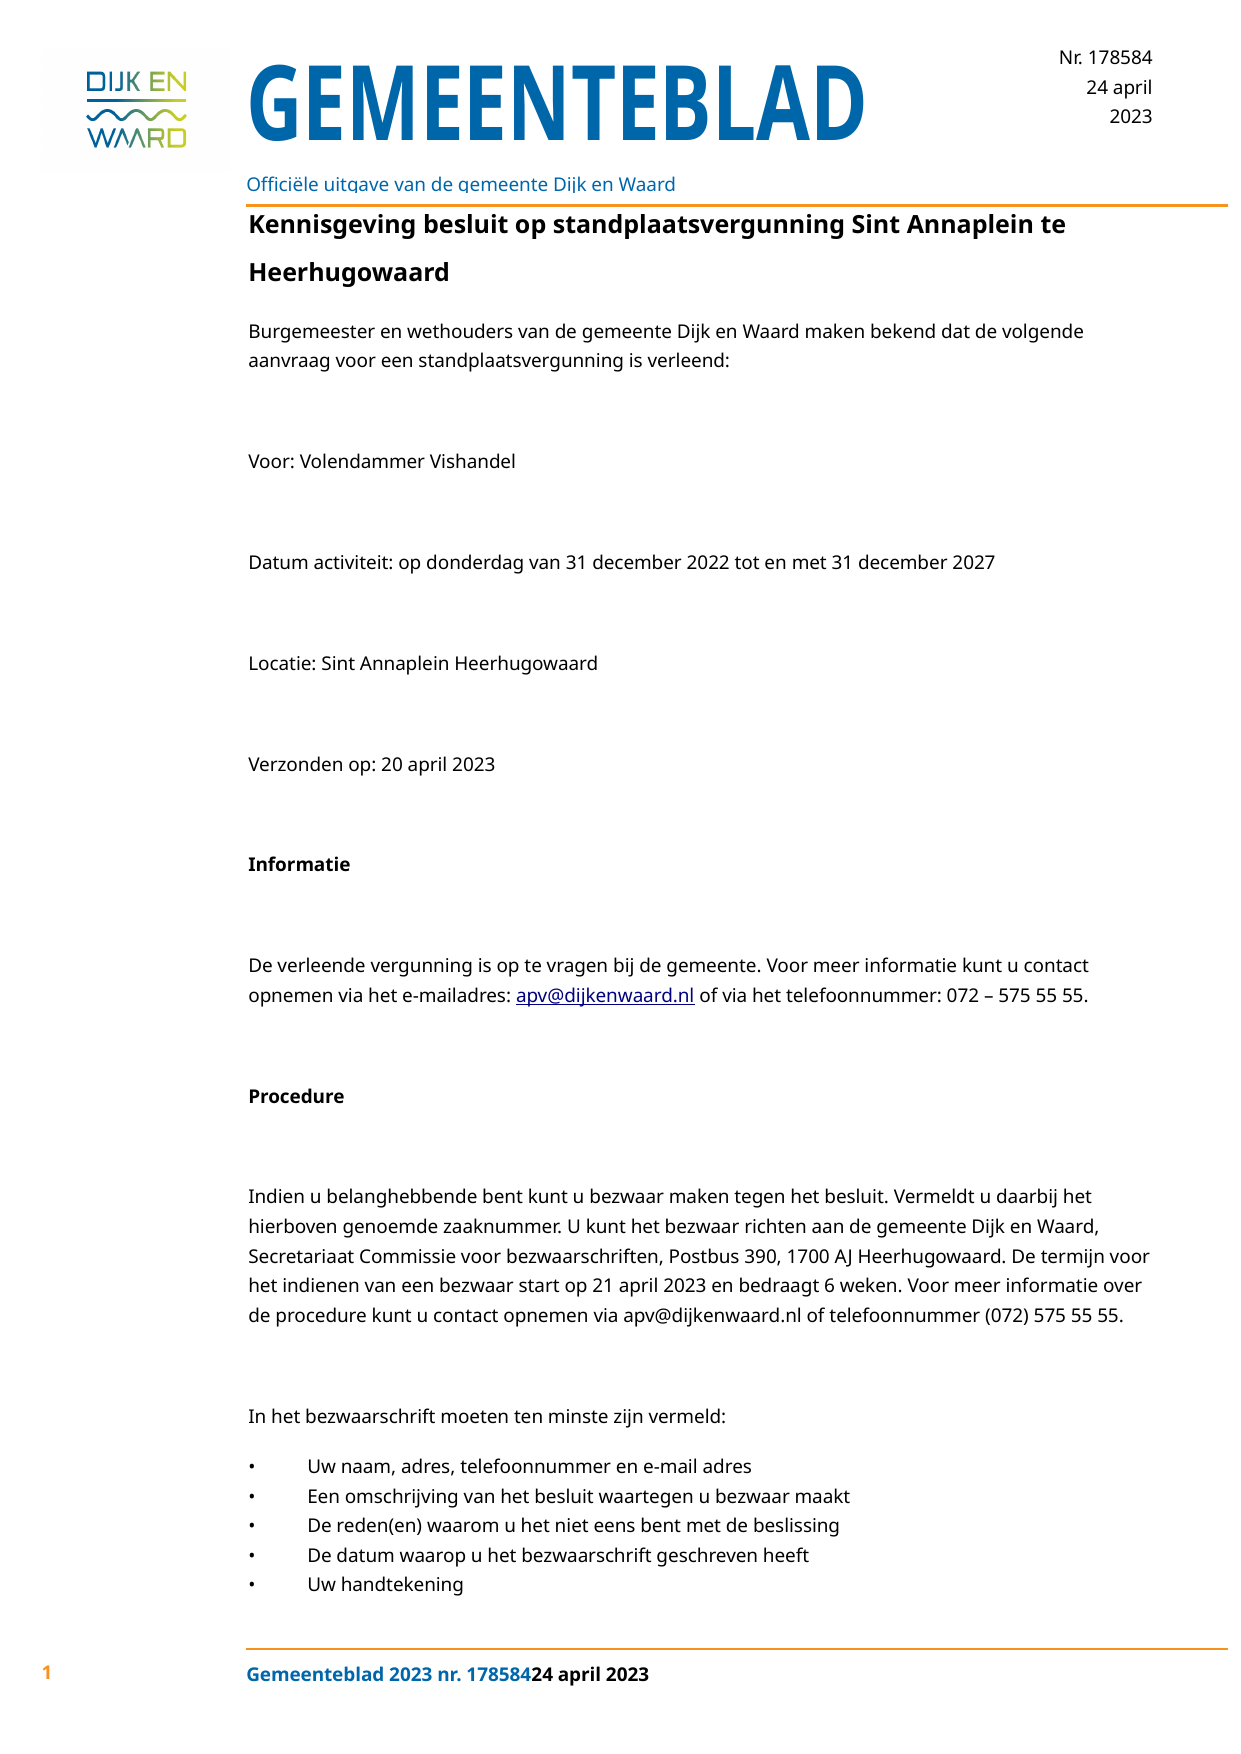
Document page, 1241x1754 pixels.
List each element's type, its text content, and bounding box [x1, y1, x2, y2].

list Uw naam, adres, telefoonnummer en e-mail adres [248, 1453, 1152, 1479]
text Kennisgeving besluit op standplaatsvergunning Sint Annaplein te Heerhugowaard [248, 207, 1152, 288]
picture [41, 47, 231, 172]
list De datum waarop u het bezwaarschrift geschreven heeft [248, 1542, 1152, 1568]
text Procedure [248, 1083, 1152, 1109]
text Burgemeester en wethouders van de gemeente Dijk en Waard maken bekend dat de volgende aanvraag voor een standplaatsvergunning is verleend: [248, 318, 1152, 373]
list Uw handtekening [248, 1572, 1152, 1597]
text Voor: Volendammer Vishandel [248, 448, 1152, 474]
list Een omschrijving van het besluit waartegen u bezwaar maakt [248, 1483, 1152, 1509]
text Verzonden op: 20 april 2023 [248, 751, 1152, 777]
text De verleende vergunning is op te vragen bij de gemeente. Voor meer informatie kunt u contact opnemen via het e-mailadres: apv@dijkenwaard.nl of via het telefoonnummer: 072 – 575 55 55. [248, 952, 1152, 1008]
text Locatie: Sint Annaplein Heerhugowaard [248, 650, 1152, 676]
text Informatie [248, 852, 1152, 877]
text Datum activiteit: op donderdag van 31 december 2022 tot en met 31 december 2027 [248, 549, 1152, 575]
text In het bezwaarschrift moeten ten minste zijn vermeld: [248, 1403, 1152, 1429]
list De reden(en) waarom u het niet eens bent met de beslissing [248, 1512, 1152, 1538]
text Indien u belanghebbende bent kunt u bezwaar maken tegen het besluit. Vermeldt u daarbij het hierboven genoemde zaaknummer. U kunt het bezwaar richten aan de gemeente Dijk en Waard, Secretariaat Commissie voor bezwaarschriften, Postbus 390, 1700 AJ Heerhugowaard. De termijn voor het indienen van een bezwaar start op 21 april 2023 en bedraagt 6 weken. Voor meer informatie over de procedure kunt u contact opnemen via apv@dijkenwaard.nl of telefoonnummer (072) 575 55 55. [248, 1184, 1152, 1328]
